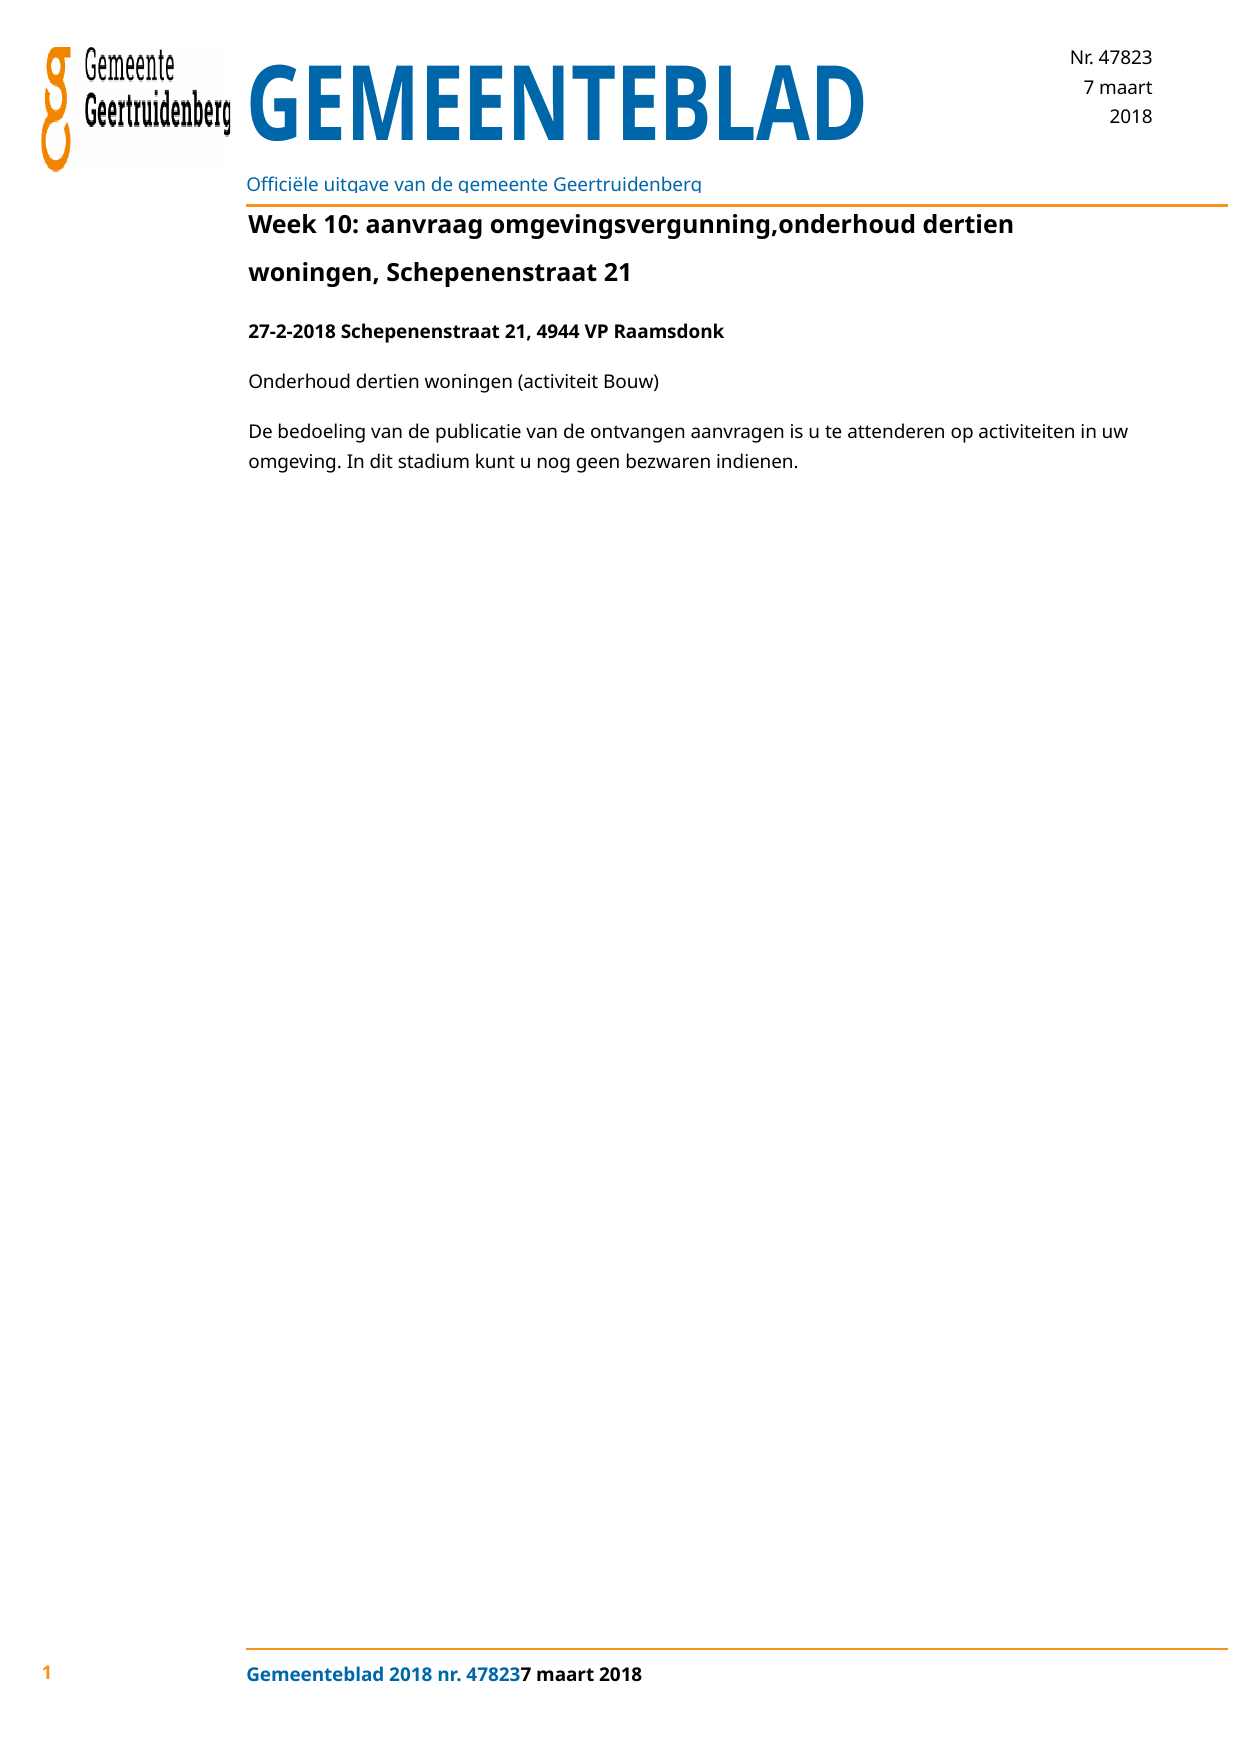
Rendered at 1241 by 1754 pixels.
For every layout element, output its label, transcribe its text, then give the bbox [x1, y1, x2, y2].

picture [41, 47, 231, 172]
text Week 10: aanvraag omgevingsvergunning,onderhoud dertien woningen, Schepenenstraat 21 [248, 207, 1152, 288]
text 27-2-2018 Schepenenstraat 21, 4944 VP Raamsdonk [248, 318, 1152, 344]
text Onderhoud dertien woningen (activiteit Bouw) [248, 368, 1152, 394]
text De bedoeling van de publicatie van de ontvangen aanvragen is u te attenderen op activiteiten in uw omgeving. In dit stadium kunt u nog geen bezwaren indienen. [248, 419, 1152, 474]
